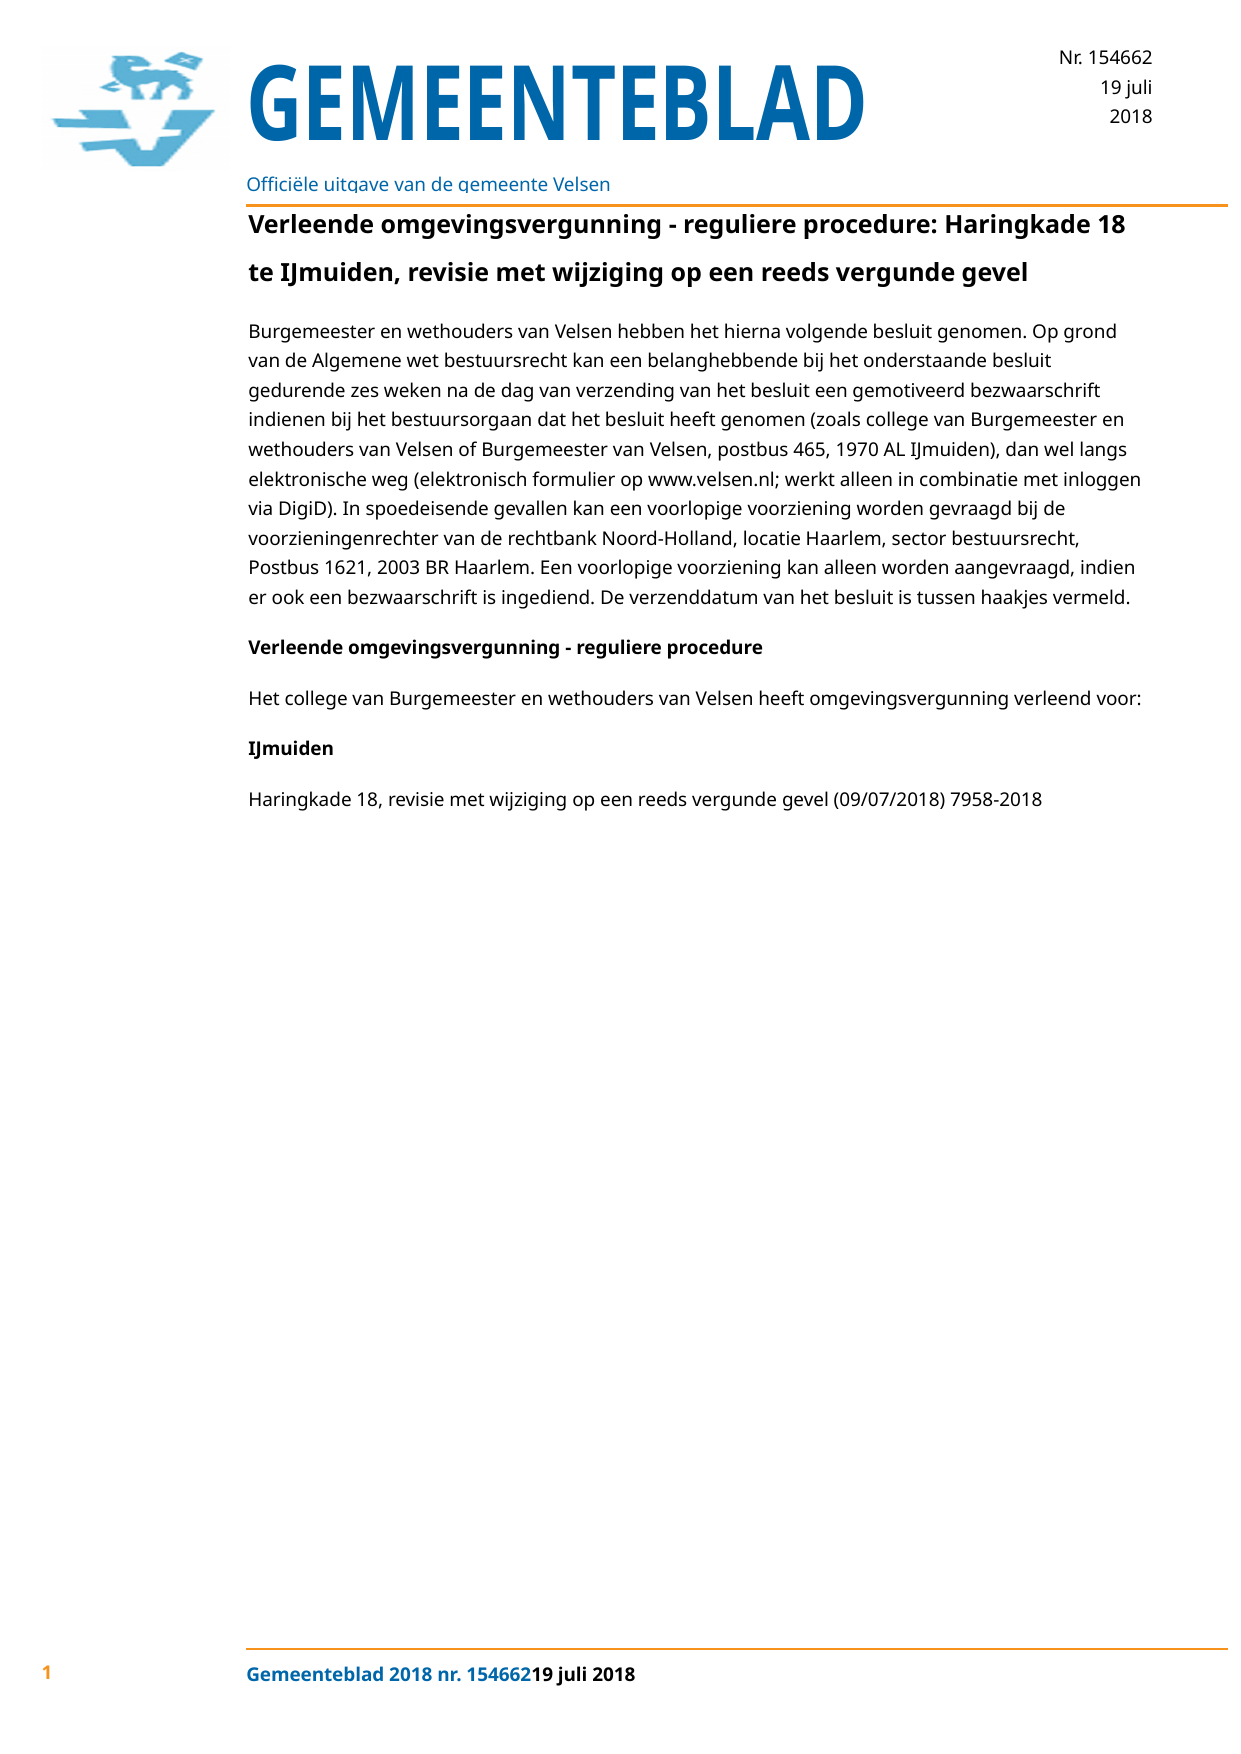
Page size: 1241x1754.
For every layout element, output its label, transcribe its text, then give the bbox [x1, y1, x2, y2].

text Verleende omgevingsvergunning - reguliere procedure: Haringkade 18 te IJmuiden, revisie met wijziging op een reeds vergunde gevel [248, 207, 1152, 288]
text Haringkade 18, revisie met wijziging op een reeds vergunde gevel (09/07/2018) 7958-2018 [248, 786, 1152, 812]
text IJmuiden [248, 735, 1152, 761]
text Verleende omgevingsvergunning - reguliere procedure [248, 634, 1152, 660]
picture [41, 47, 231, 172]
text Burgemeester en wethouders van Velsen hebben het hierna volgende besluit genomen. Op grond van de Algemene wet bestuursrecht kan een belanghebbende bij het onderstaande besluit gedurende zes weken na de dag van verzending van het besluit een gemotiveerd bezwaarschrift indienen bij het bestuursorgaan dat het besluit heeft genomen (zoals college van Burgemeester en wethouders van Velsen of Burgemeester van Velsen, postbus 465, 1970 AL IJmuiden), dan wel langs elektronische weg (elektronisch formulier op www.velsen.nl; werkt alleen in combinatie met inloggen via DigiD). In spoedeisende gevallen kan een voorlopige voorziening worden gevraagd bij de voorzieningenrechter van de rechtbank Noord-Holland, locatie Haarlem, sector bestuursrecht, Postbus 1621, 2003 BR Haarlem. Een voorlopige voorziening kan alleen worden aangevraagd, indien er ook een bezwaarschrift is ingediend. De verzenddatum van het besluit is tussen haakjes vermeld. [248, 318, 1152, 610]
text Het college van Burgemeester en wethouders van Velsen heeft omgevingsvergunning verleend voor: [248, 685, 1152, 711]
